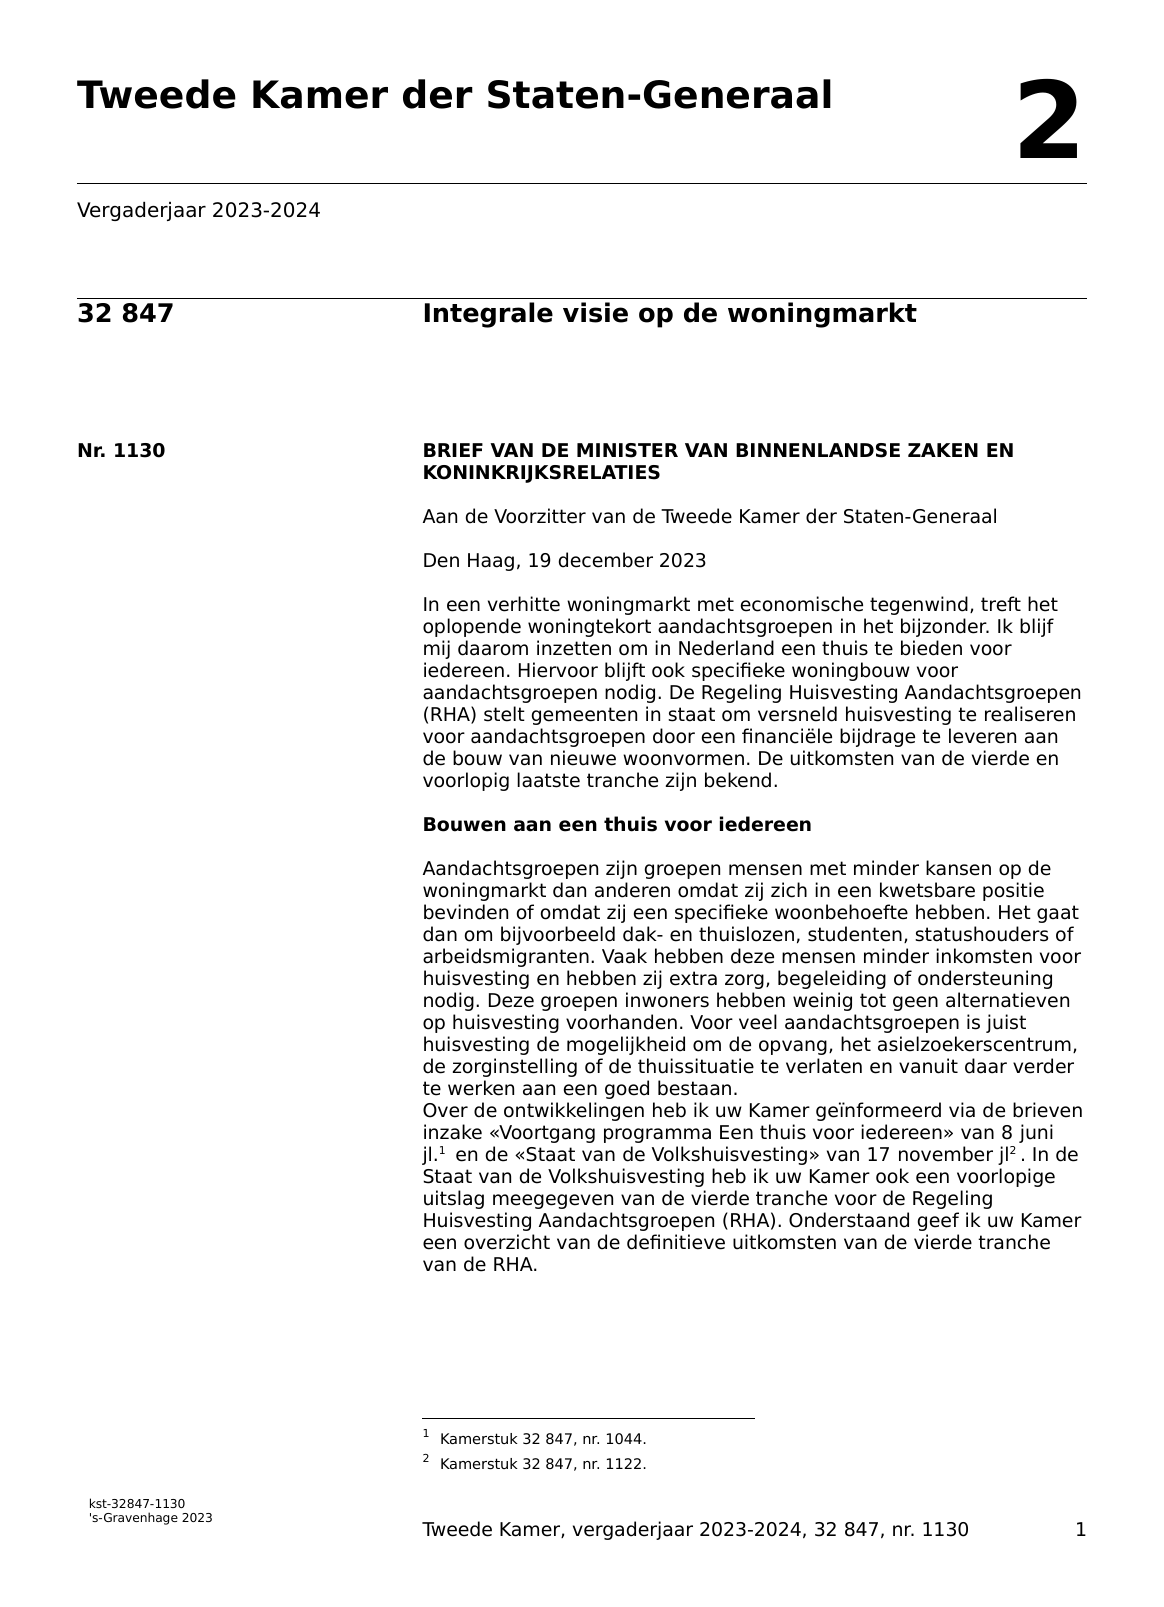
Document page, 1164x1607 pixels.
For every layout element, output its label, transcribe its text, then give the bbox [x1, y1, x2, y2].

subtitle Nr. 1130 BRIEF VAN DE MINISTER VAN BINNENLANDSE ZAKEN EN KONINKRIJKSRELATIES [77, 440, 1087, 484]
text 's-Gravenhage 2023 [88, 1511, 323, 1525]
text Aan de Voorzitter van de Tweede Kamer der Staten-Generaal [422, 506, 1087, 528]
table_cell Vergaderjaar 2023-2024 [77, 184, 1087, 298]
text Over de ontwikkelingen heb ik uw Kamer geïnformeerd via de brieven inzake «Voortgang programma Een thuis voor iedereen» van 8 juni jl. en de «Staat van de Volkshuisvesting» van 17 november jl. In de Staat van de Volkshuisvesting heb ik uw Kamer ook een voorlopige uitslag meegegeven van de vierde tranche voor de Regeling Huisvesting Aandachtsgroepen (RHA). Onderstaand geef ik uw Kamer een overzicht van de definitieve uitkomsten van de vierde tranche van de RHA. [422, 1100, 1087, 1276]
text Den Haag, 19 december 2023 [422, 550, 1087, 572]
text Aandachtsgroepen zijn groepen mensen met minder kansen op de woningmarkt dan anderen omdat zij zich in een kwetsbare positie bevinden of omdat zij een specifieke woonbehoefte hebben. Het gaat dan om bijvoorbeeld dak- en thuislozen, studenten, statushouders of arbeidsmigranten. Vaak hebben deze mensen minder inkomsten voor huisvesting en hebben zij extra zorg, begeleiding of ondersteuning nodig. Deze groepen inwoners hebben weinig tot geen alternatieven op huisvesting voorhanden. Voor veel aandachtsgroepen is juist huisvesting de mogelijkheid om de opvang, het asielzoekerscentrum, de zorginstelling of de thuissituatie te verlaten en vanuit daar verder te werken aan een goed bestaan. [422, 858, 1087, 1100]
subtitle Bouwen aan een thuis voor iedereen [422, 814, 1087, 836]
text Kamerstuk 32 847, nr. 1122. [422, 1452, 1087, 1474]
text Kamerstuk 32 847, nr. 1044. [422, 1427, 1087, 1449]
subtitle 32 847 Integrale visie op de woningmarkt [77, 299, 1087, 329]
table_header 2 [886, 59, 1087, 183]
text kst-32847-1130 [88, 1497, 323, 1511]
table_header Tweede Kamer der Staten-Generaal [77, 59, 886, 183]
text In een verhitte woningmarkt met economische tegenwind, treft het oplopende woningtekort aandachtsgroepen in het bijzonder. Ik blijf mij daarom inzetten om in Nederland een thuis te bieden voor iedereen. Hiervoor blijft ook specifieke woningbouw voor aandachtsgroepen nodig. De Regeling Huisvesting Aandachtsgroepen (RHA) stelt gemeenten in staat om versneld huisvesting te realiseren voor aandachtsgroepen door een financiële bijdrage te leveren aan de bouw van nieuwe woonvormen. De uitkomsten van de vierde en voorlopig laatste tranche zijn bekend. [422, 594, 1087, 792]
